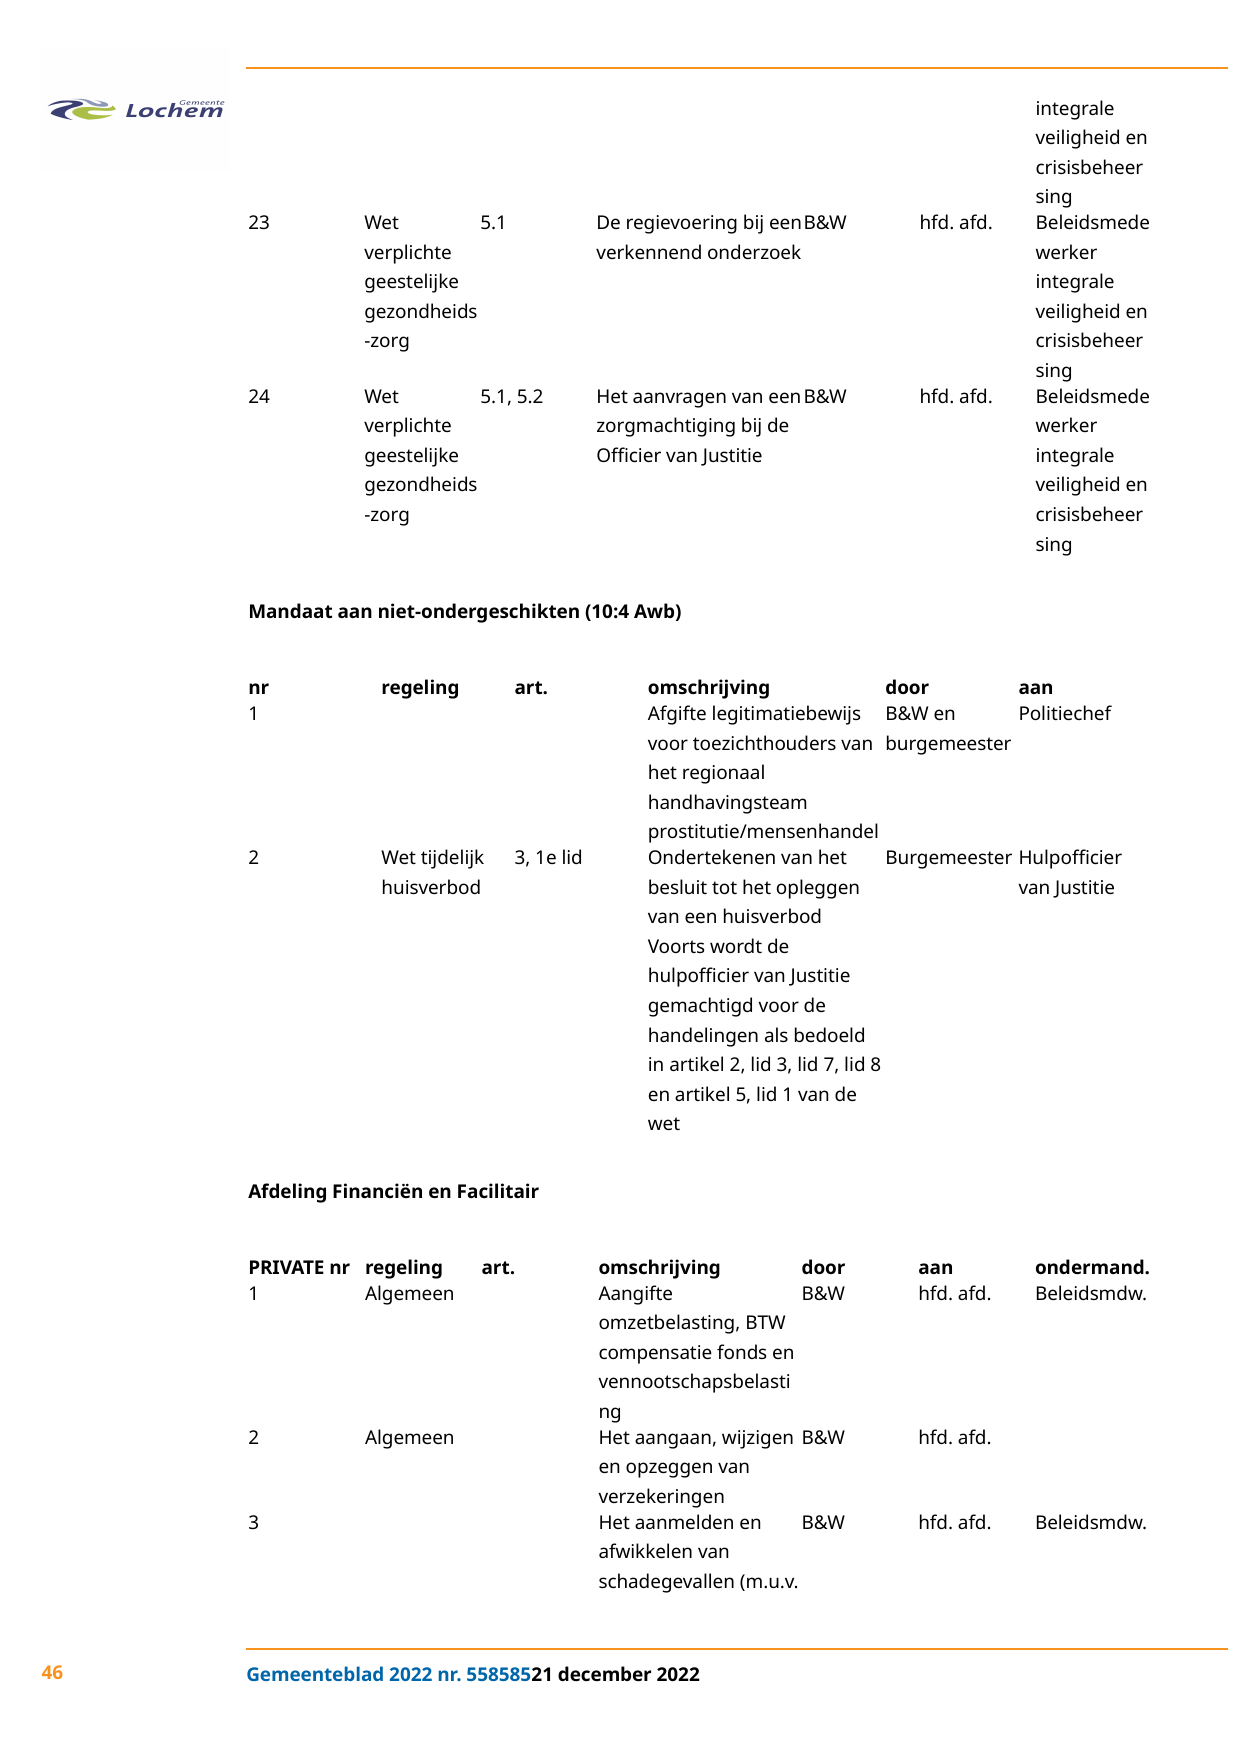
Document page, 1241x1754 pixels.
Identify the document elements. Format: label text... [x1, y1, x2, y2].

table_cell Het aanmelden en afwikkelen van schadegevallen (m.u.v. [598, 1509, 801, 1594]
table_cell Ondertekenen van het besluit tot het opleggen van een huisverbod Voorts wordt de hulpofficier van Justitie gemachtigd voor de handelingen als bedoeld in artikel 2, lid 3, lid 7, lid 8 en artikel 5, lid 1 van de wet [648, 844, 885, 1136]
table_cell integrale veiligheid en crisisbeheersing [1035, 95, 1152, 209]
table_header aan [1018, 675, 1152, 700]
text Mandaat aan niet-ondergeschikten (10:4 Awb) [248, 597, 1152, 625]
table_header regeling [365, 1254, 481, 1280]
table_cell [480, 95, 596, 209]
table_cell 3, 1e lid [514, 844, 648, 1136]
table_cell Beleidsmdw. [1035, 1509, 1152, 1594]
table_cell B&W en burgemeester [885, 700, 1018, 844]
table_cell [481, 1280, 598, 1424]
table_cell Beleidsmedewerker integrale veiligheid en crisisbeheersing [1035, 209, 1152, 383]
table_header art. [481, 1254, 598, 1280]
table_cell Burgemeester [885, 844, 1018, 1136]
table_cell Het aangaan, wijzigen en opzeggen van verzekeringen [598, 1424, 801, 1509]
table_header art. [514, 675, 648, 700]
table_cell B&W [803, 209, 919, 383]
table_cell [1035, 1424, 1152, 1509]
table_header door [801, 1254, 918, 1280]
table_cell B&W [801, 1280, 918, 1424]
table_cell B&W [801, 1424, 918, 1509]
table_header nr [248, 675, 381, 700]
table_cell hfd. afd. [918, 1280, 1035, 1424]
table_cell De regievoering bij een verkennend onderzoek [596, 209, 803, 383]
table_cell Algemeen [365, 1280, 481, 1424]
table_cell Wet verplichte geestelijke gezondheids-zorg [364, 383, 480, 557]
table_cell Algemeen [365, 1424, 481, 1509]
table_header regeling [381, 675, 514, 700]
table_cell 1 [248, 1280, 365, 1424]
table_cell Wet tijdelijk huisverbod [381, 844, 514, 1136]
table_cell 1 [248, 700, 381, 844]
table_cell [481, 1509, 598, 1594]
table_cell hfd. afd. [919, 209, 1035, 383]
table_header aan [918, 1254, 1035, 1280]
table_header omschrijving [598, 1254, 801, 1280]
table_header omschrijving [648, 675, 885, 700]
table_cell Wet verplichte geestelijke gezondheids-zorg [364, 209, 480, 383]
table_cell B&W [803, 383, 919, 557]
picture [41, 47, 231, 172]
table_cell B&W [801, 1509, 918, 1594]
table_header ondermand. [1035, 1254, 1152, 1280]
table_cell Het aanvragen van een zorgmachtiging bij de Officier van Justitie [596, 383, 803, 557]
table_cell hfd. afd. [918, 1509, 1035, 1594]
table_cell Afgifte legitimatiebewijs voor toezichthouders van het regionaal handhavingsteam prostitutie/mensenhandel [648, 700, 885, 844]
table_cell [365, 1509, 481, 1594]
table_cell Beleidsmdw. [1035, 1280, 1152, 1424]
table_cell Hulpofficier van Justitie [1018, 844, 1152, 1136]
table_cell 5.1 [480, 209, 596, 383]
table_cell [481, 1424, 598, 1509]
table_cell 24 [248, 383, 364, 557]
table_cell [596, 95, 803, 209]
table_cell hfd. afd. [919, 383, 1035, 557]
table_cell Beleidsmedewerker integrale veiligheid en crisisbeheersing [1035, 383, 1152, 557]
table_cell hfd. afd. [918, 1424, 1035, 1509]
table_cell 5.1, 5.2 [480, 383, 596, 557]
table_cell Aangifte omzetbelasting, BTW compensatie fonds en vennootschapsbelasting [598, 1280, 801, 1424]
table_header door [885, 675, 1018, 700]
table_cell [364, 95, 480, 209]
table_cell [919, 95, 1035, 209]
table_cell [381, 700, 514, 844]
table_cell [803, 95, 919, 209]
table_cell 3 [248, 1509, 365, 1594]
table_cell [248, 95, 364, 209]
table_cell 2 [248, 1424, 365, 1509]
text Afdeling Financiën en Facilitair [248, 1176, 1152, 1205]
table_cell [514, 700, 648, 844]
table_cell Politiechef [1018, 700, 1152, 844]
table_cell 23 [248, 209, 364, 383]
table_cell 2 [248, 844, 381, 1136]
table_header PRIVATE nr [248, 1254, 365, 1280]
